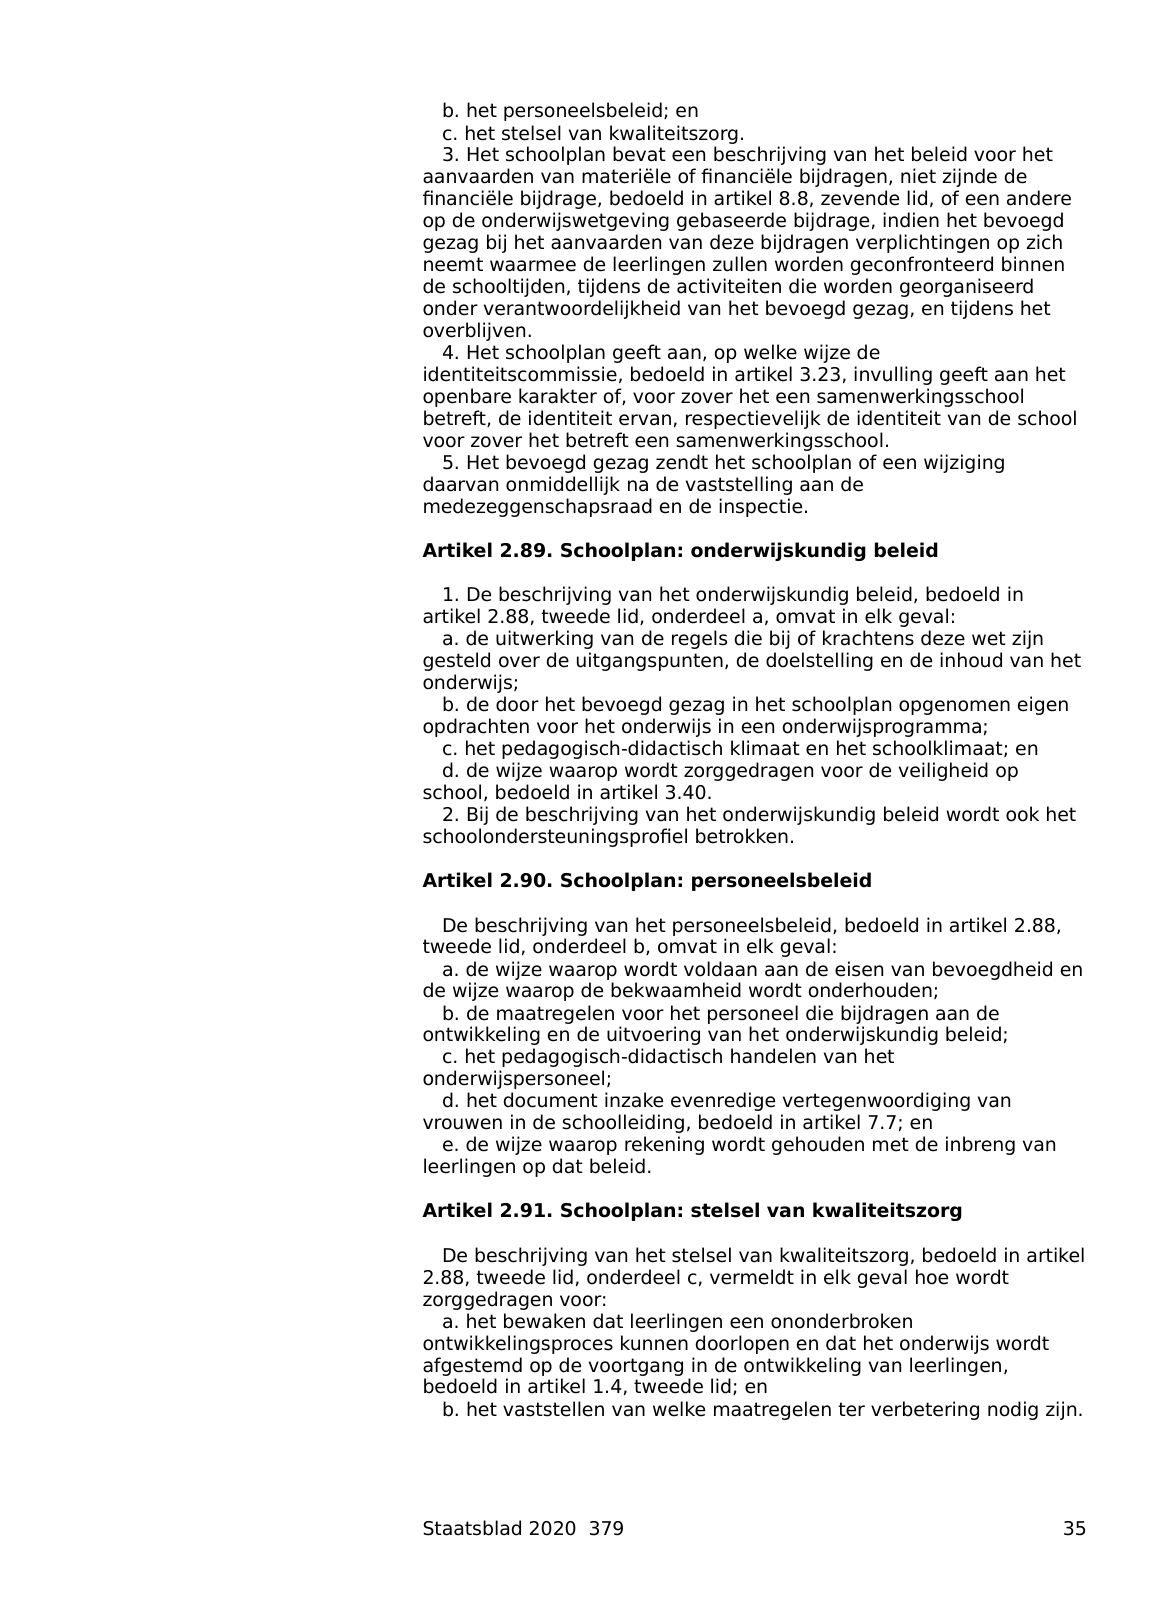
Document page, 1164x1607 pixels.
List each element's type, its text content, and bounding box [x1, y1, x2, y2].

text c. het stelsel van kwaliteitszorg. [422, 122, 1087, 144]
text 2. Bij de beschrijving van het onderwijskundig beleid wordt ook het schoolondersteuningsprofiel betrokken. [422, 804, 1087, 848]
text a. het bewaken dat leerlingen een ononderbroken ontwikkelingsproces kunnen doorlopen en dat het onderwijs wordt afgestemd op de voortgang in de ontwikkeling van leerlingen, bedoeld in artikel 1.4, tweede lid; en [422, 1311, 1087, 1398]
text d. het document inzake evenredige vertegenwoordiging van vrouwen in de schoolleiding, bedoeld in artikel 7.7; en [422, 1090, 1087, 1134]
text 1. De beschrijving van het onderwijskundig beleid, bedoeld in artikel 2.88, tweede lid, onderdeel a, omvat in elk geval: [422, 584, 1087, 628]
text De beschrijving van het personeelsbeleid, bedoeld in artikel 2.88, tweede lid, onderdeel b, omvat in elk geval: [422, 914, 1087, 958]
text b. de door het bevoegd gezag in het schoolplan opgenomen eigen opdrachten voor het onderwijs in een onderwijsprogramma; [422, 694, 1087, 738]
text b. het vaststellen van welke maatregelen ter verbetering nodig zijn. [422, 1398, 1087, 1420]
text 3. Het schoolplan bevat een beschrijving van het beleid voor het aanvaarden van materiële of financiële bijdragen, niet zijnde de financiële bijdrage, bedoeld in artikel 8.8, zevende lid, of een andere op de onderwijswetgeving gebaseerde bijdrage, indien het bevoegd gezag bij het aanvaarden van deze bijdragen verplichtingen op zich neemt waarmee de leerlingen zullen worden geconfronteerd binnen de schooltijden, tijdens de activiteiten die worden georganiseerd onder verantwoordelijkheid van het bevoegd gezag, en tijdens het overblijven. [422, 144, 1087, 342]
text 5. Het bevoegd gezag zendt het schoolplan of een wijziging daarvan onmiddellijk na de vaststelling aan de medezeggenschapsraad en de inspectie. [422, 452, 1087, 518]
text a. de wijze waarop wordt voldaan aan de eisen van bevoegdheid en de wijze waarop de bekwaamheid wordt onderhouden; [422, 958, 1087, 1002]
subtitle Artikel 2.90. Schoolplan: personeelsbeleid [422, 870, 1087, 892]
subtitle Artikel 2.89. Schoolplan: onderwijskundig beleid [422, 540, 1087, 562]
text c. het pedagogisch-didactisch klimaat en het schoolklimaat; en [422, 738, 1087, 760]
text b. het personeelsbeleid; en [422, 100, 1087, 122]
text 4. Het schoolplan geeft aan, op welke wijze de identiteitscommissie, bedoeld in artikel 3.23, invulling geeft aan het openbare karakter of, voor zover het een samenwerkingsschool betreft, de identiteit ervan, respectievelijk de identiteit van de school voor zover het betreft een samenwerkingsschool. [422, 342, 1087, 452]
text De beschrijving van het stelsel van kwaliteitszorg, bedoeld in artikel 2.88, tweede lid, onderdeel c, vermeldt in elk geval hoe wordt zorggedragen voor: [422, 1244, 1087, 1311]
text d. de wijze waarop wordt zorggedragen voor de veiligheid op school, bedoeld in artikel 3.40. [422, 760, 1087, 804]
text b. de maatregelen voor het personeel die bijdragen aan de ontwikkeling en de uitvoering van het onderwijskundig beleid; [422, 1002, 1087, 1046]
text c. het pedagogisch-didactisch handelen van het onderwijspersoneel; [422, 1046, 1087, 1090]
text e. de wijze waarop rekening wordt gehouden met de inbreng van leerlingen op dat beleid. [422, 1134, 1087, 1178]
text a. de uitwerking van de regels die bij of krachtens deze wet zijn gesteld over de uitgangspunten, de doelstelling en de inhoud van het onderwijs; [422, 628, 1087, 694]
subtitle Artikel 2.91. Schoolplan: stelsel van kwaliteitszorg [422, 1200, 1087, 1222]
